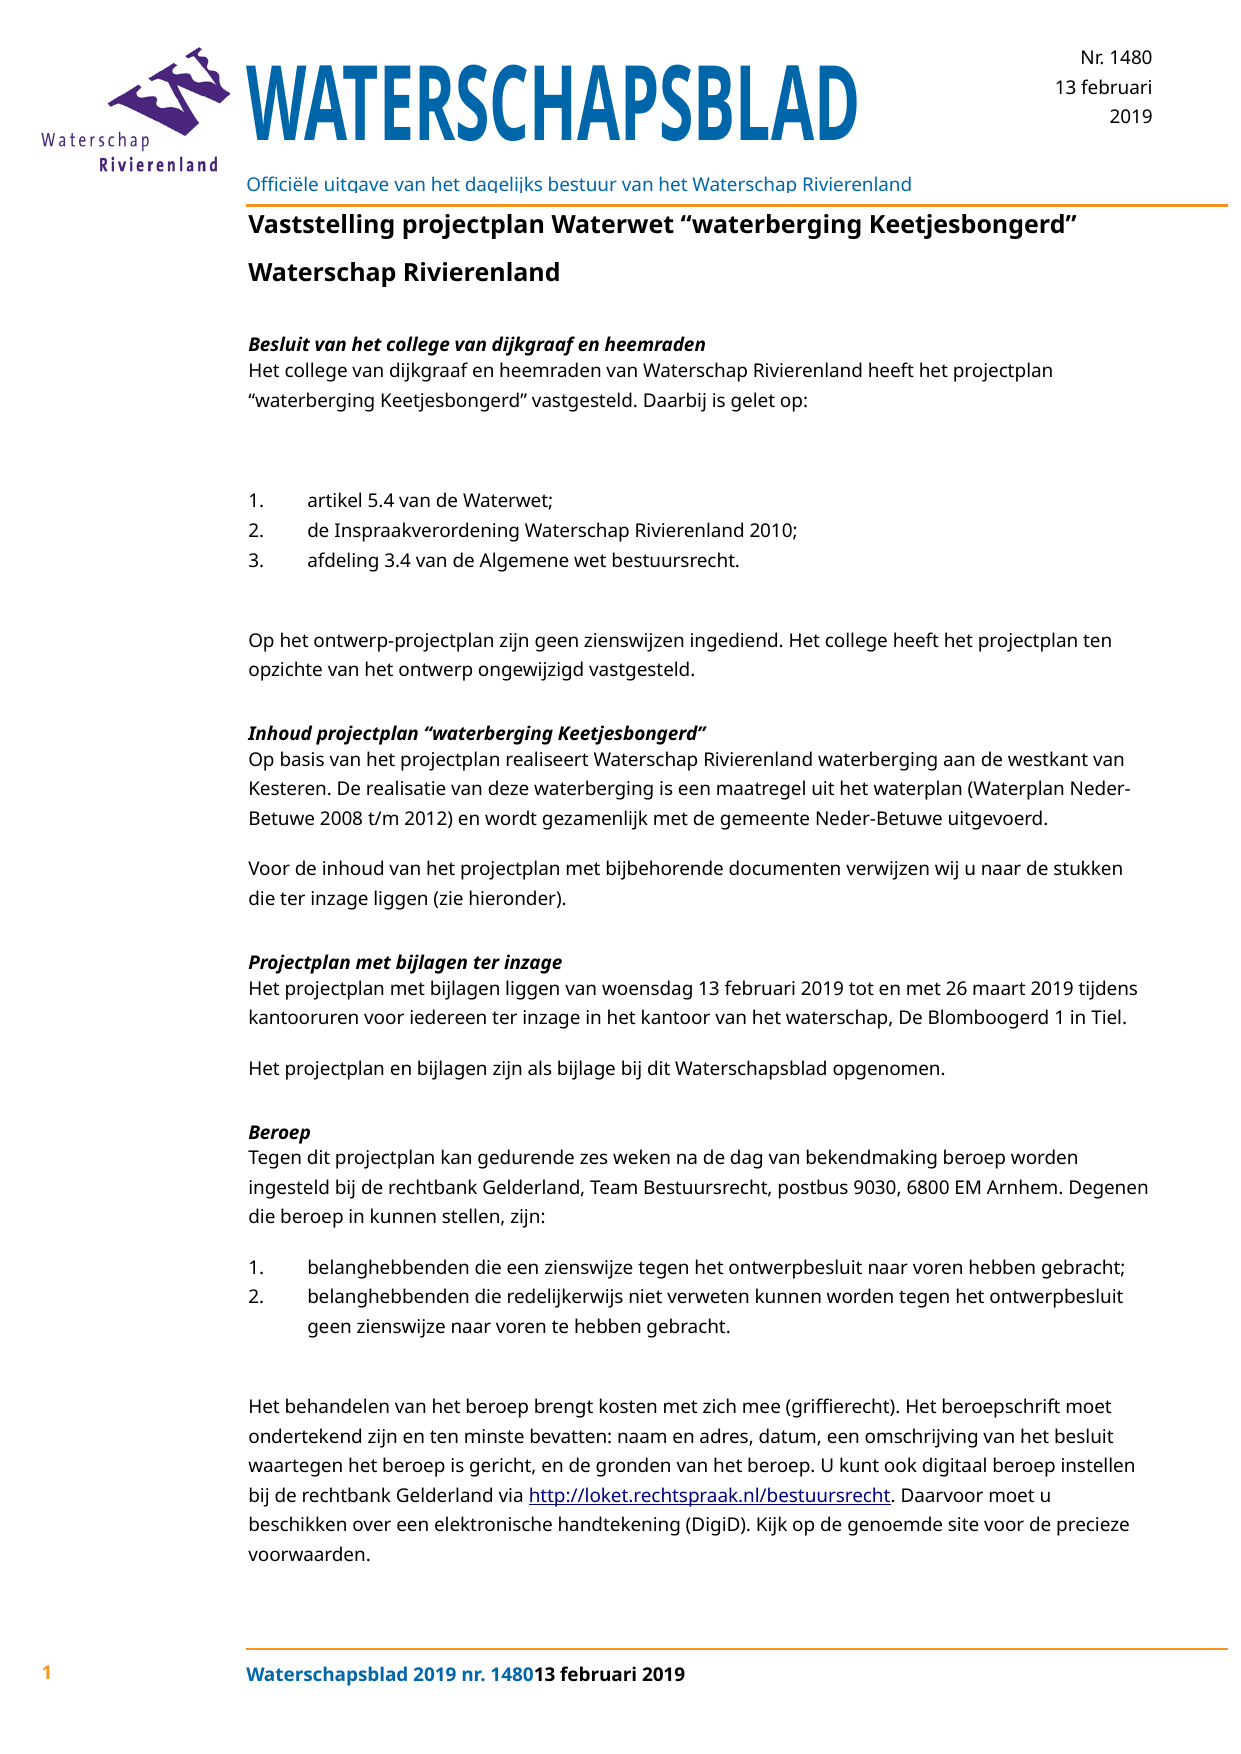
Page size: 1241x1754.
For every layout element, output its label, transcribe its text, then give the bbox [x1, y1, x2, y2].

text Het behandelen van het beroep brengt kosten met zich mee (griffierecht). Het beroepschrift moet ondertekend zijn en ten minste bevatten: naam en adres, datum, een omschrijving van het besluit waartegen het beroep is gericht, en de gronden van het beroep. U kunt ook digitaal beroep instellen bij de rechtbank Gelderland via http://loket.rechtspraak.nl/bestuursrecht. Daarvoor moet u beschikken over een elektronische handtekening (DigiD). Kijk op de genoemde site voor de precieze voorwaarden. [248, 1393, 1152, 1567]
text Voor de inhoud van het projectplan met bijbehorende documenten verwijzen wij u naar de stukken die ter inzage liggen (zie hieronder). [248, 856, 1152, 911]
text Op basis van het projectplan realiseert Waterschap Rivierenland waterberging aan de westkant van Kesteren. De realisatie van deze waterberging is een maatregel uit het waterplan (Waterplan Neder-Betuwe 2008 t/m 2012) en wordt gezamenlijk met de gemeente Neder-Betuwe uitgevoerd. [248, 746, 1152, 831]
list belanghebbenden die redelijkerwijs niet verweten kunnen worden tegen het ontwerpbesluit geen zienswijze naar voren te hebben gebracht. [248, 1284, 1152, 1339]
picture [41, 47, 231, 172]
list artikel 5.4 van de Waterwet; [248, 488, 1152, 513]
text Het projectplan met bijlagen liggen van woensdag 13 februari 2019 tot en met 26 maart 2019 tijdens kantooruren voor iedereen ter inzage in het kantoor van het waterschap, De Blomboogerd 1 in Tiel. [248, 975, 1152, 1030]
text Inhoud projectplan “waterberging Keetjesbongerd” [248, 720, 1152, 746]
text Het projectplan en bijlagen zijn als bijlage bij dit Waterschapsblad opgenomen. [248, 1055, 1152, 1081]
text Projectplan met bijlagen ter inzage [248, 949, 1152, 975]
text Op het ontwerp-projectplan zijn geen zienswijzen ingediend. Het college heeft het projectplan ten opzichte van het ontwerp ongewijzigd vastgesteld. [248, 627, 1152, 682]
text Beroep [248, 1119, 1152, 1144]
text Het college van dijkgraaf en heemraden van Waterschap Rivierenland heeft het projectplan “waterberging Keetjesbongerd” vastgesteld. Daarbij is gelet op: [248, 357, 1152, 412]
text Tegen dit projectplan kan gedurende zes weken na de dag van bekendmaking beroep worden ingesteld bij de rechtbank Gelderland, Team Bestuursrecht, postbus 9030, 6800 EM Arnhem. Degenen die beroep in kunnen stellen, zijn: [248, 1144, 1152, 1229]
text Vaststelling projectplan Waterwet “waterberging Keetjesbongerd” Waterschap Rivierenland [248, 207, 1152, 288]
text Besluit van het college van dijkgraaf en heemraden [248, 331, 1152, 357]
list belanghebbenden die een zienswijze tegen het ontwerpbesluit naar voren hebben gebracht; [248, 1254, 1152, 1280]
list de Inspraakverordening Waterschap Rivierenland 2010; [248, 517, 1152, 543]
list afdeling 3.4 van de Algemene wet bestuursrecht. [248, 547, 1152, 572]
